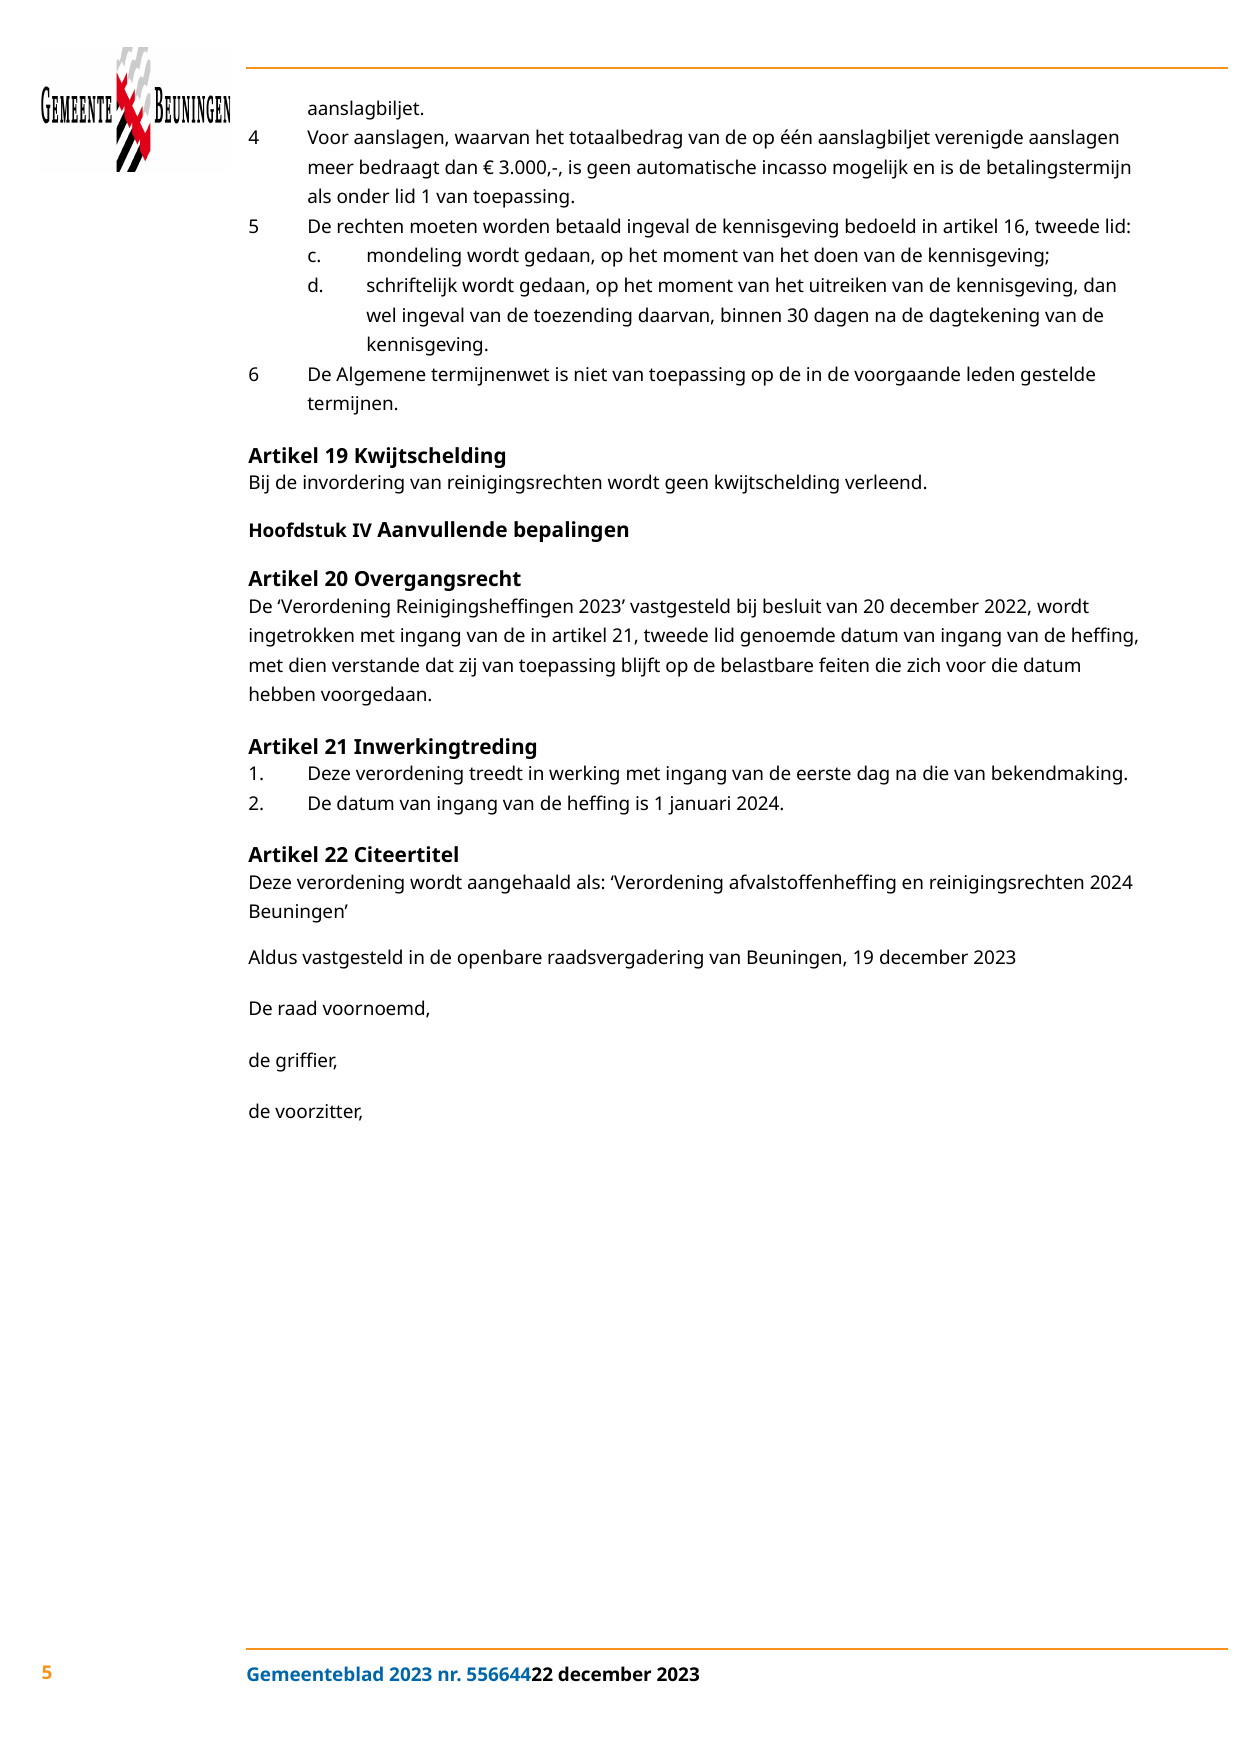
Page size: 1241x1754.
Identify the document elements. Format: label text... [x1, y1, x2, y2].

list De datum van ingang van de heffing is 1 januari 2024. [248, 790, 1152, 816]
picture [41, 47, 231, 172]
text Artikel 22 Citeertitel [248, 840, 1152, 869]
text de griffier, [248, 1047, 1152, 1073]
text Artikel 20 Overgangsrecht [248, 564, 1152, 593]
list Voor aanslagen, waarvan het totaalbedrag van de op één aanslagbiljet verenigde aanslagen meer bedraagt dan € 3.000,-, is geen automatische incasso mogelijk en is de betalingstermijn als onder lid 1 van toepassing. [248, 124, 1152, 209]
text Hoofdstuk IV Aanvullende bepalingen [248, 515, 1152, 543]
text Aldus vastgesteld in de openbare raadsvergadering van Beuningen, 19 december 2023 [248, 944, 1152, 970]
list Deze verordening treedt in werking met ingang van de eerste dag na die van bekendmaking. [248, 760, 1152, 786]
text Artikel 19 Kwijtschelding [248, 441, 1152, 469]
list mondeling wordt gedaan, op het moment van het doen van de kennisgeving; [307, 243, 1152, 268]
text Bij de invordering van reinigingsrechten wordt geen kwijtschelding verleend. [248, 469, 1152, 495]
list aanslagbiljet. [248, 95, 1152, 121]
list De Algemene termijnenwet is niet van toepassing op de in de voorgaande leden gestelde termijnen. [248, 361, 1152, 416]
list schriftelijk wordt gedaan, op het moment van het uitreiken van de kennisgeving, dan wel ingeval van de toezending daarvan, binnen 30 dagen na de dagtekening van de kennisgeving. [307, 272, 1152, 357]
text Deze verordening wordt aangehaald als: ‘Verordening afvalstoffenheffing en reinigingsrechten 2024 Beuningen’ [248, 869, 1152, 924]
text de voorzitter, [248, 1098, 1152, 1124]
list De rechten moeten worden betaald ingeval de kennisgeving bedoeld in artikel 16, tweede lid: [248, 213, 1152, 239]
text Artikel 21 Inwerkingtreding [248, 732, 1152, 760]
text De ‘Verordening Reinigingsheffingen 2023’ vastgesteld bij besluit van 20 december 2022, wordt ingetrokken met ingang van de in artikel 21, tweede lid genoemde datum van ingang van de heffing, met dien verstande dat zij van toepassing blijft op de belastbare feiten die zich voor die datum hebben voorgedaan. [248, 593, 1152, 707]
text De raad voornoemd, [248, 996, 1152, 1021]
